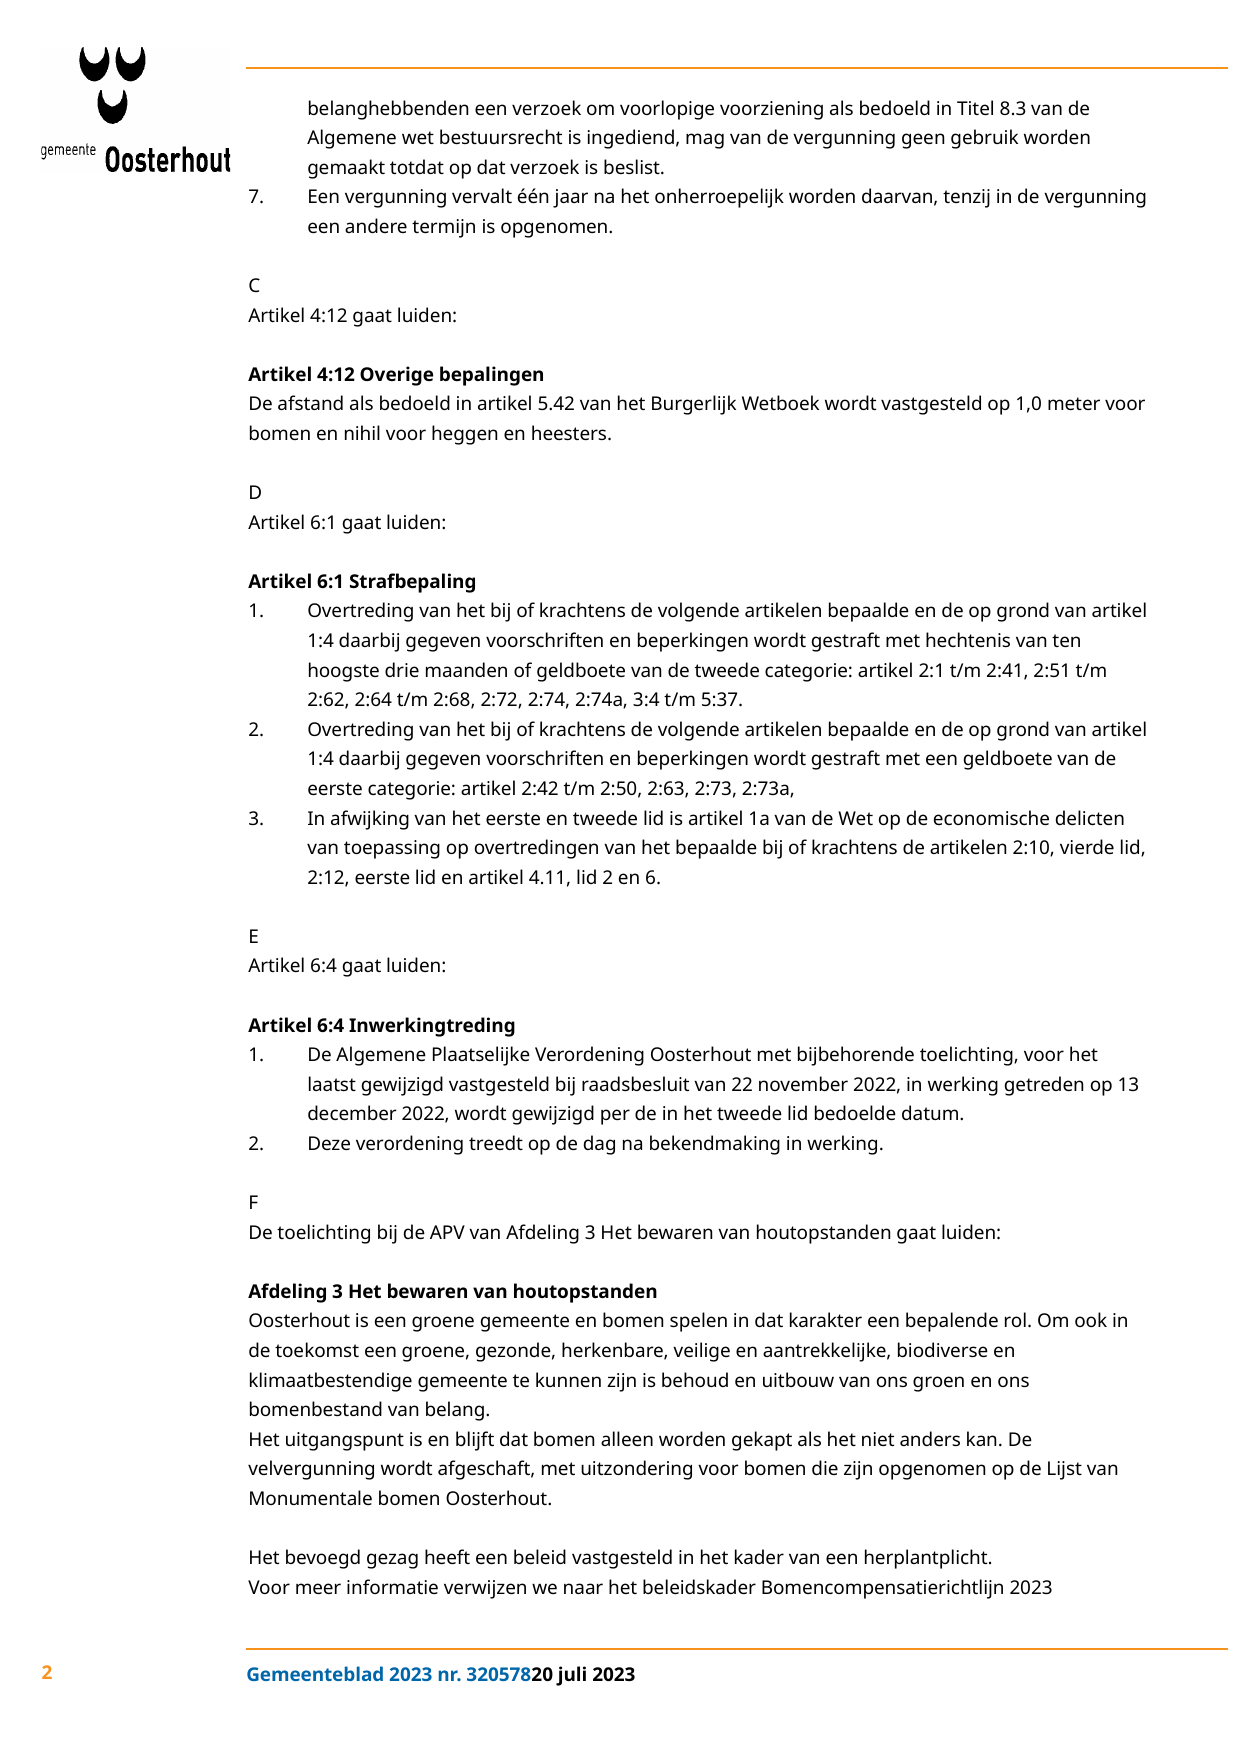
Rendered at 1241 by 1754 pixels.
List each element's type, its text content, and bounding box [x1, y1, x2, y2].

list Deze verordening treedt op de dag na bekendmaking in werking. [248, 1130, 1152, 1156]
list Overtreding van het bij of krachtens de volgende artikelen bepaalde en de op grond van artikel 1:4 daarbij gegeven voorschriften en beperkingen wordt gestraft met hechtenis van ten hoogste drie maanden of geldboete van de tweede categorie: artikel 2:1 t/m 2:41, 2:51 t/m 2:62, 2:64 t/m 2:68, 2:72, 2:74, 2:74a, 3:4 t/m 5:37. [248, 598, 1152, 712]
text Afdeling 3 Het bewaren van houtopstanden [248, 1278, 1152, 1304]
text Artikel 6:4 Inwerkingtreding [248, 1012, 1152, 1038]
text Artikel 4:12 Overige bepalingen [248, 361, 1152, 387]
list Een vergunning vervalt één jaar na het onherroepelijk worden daarvan, tenzij in de vergunning een andere termijn is opgenomen. [248, 183, 1152, 239]
list De Algemene Plaatselijke Verordening Oosterhout met bijbehorende toelichting, voor het laatst gewijzigd vastgesteld bij raadsbesluit van 22 november 2022, in werking getreden op 13 december 2022, wordt gewijzigd per de in het tweede lid bedoelde datum. [248, 1041, 1152, 1126]
text D [248, 479, 1152, 505]
text F [248, 1189, 1152, 1215]
list In afwijking van het eerste en tweede lid is artikel 1a van de Wet op de economische delicten van toepassing op overtredingen van het bepaalde bij of krachtens de artikelen 2:10, vierde lid, 2:12, eerste lid en artikel 4.11, lid 2 en 6. [248, 805, 1152, 890]
text De afstand als bedoeld in artikel 5.42 van het Burgerlijk Wetboek wordt vastgesteld op 1,0 meter voor bomen en nihil voor heggen en heesters. [248, 391, 1152, 446]
text Artikel 6:1 Strafbepaling [248, 568, 1152, 594]
text Artikel 6:4 gaat luiden: [248, 953, 1152, 978]
text Artikel 4:12 gaat luiden: [248, 302, 1152, 328]
text De toelichting bij de APV van Afdeling 3 Het bewaren van houtopstanden gaat luiden: [248, 1219, 1152, 1245]
text Oosterhout is een groene gemeente en bomen spelen in dat karakter een bepalende rol. Om ook in de toekomst een groene, gezonde, herkenbare, veilige en aantrekkelijke, biodiverse en klimaatbestendige gemeente te kunnen zijn is behoud en uitbouw van ons groen en ons bomenbestand van belang. [248, 1308, 1152, 1422]
text Voor meer informatie verwijzen we naar het beleidskader Bomencompensatierichtlijn 2023 [248, 1574, 1152, 1600]
text Het uitgangspunt is en blijft dat bomen alleen worden gekapt als het niet anders kan. De velvergunning wordt afgeschaft, met uitzondering voor bomen die zijn opgenomen op de Lijst van Monumentale bomen Oosterhout. [248, 1426, 1152, 1511]
text Het bevoegd gezag heeft een beleid vastgesteld in het kader van een herplantplicht. [248, 1544, 1152, 1570]
text E [248, 923, 1152, 949]
text C [248, 272, 1152, 298]
picture [41, 47, 231, 172]
text Artikel 6:1 gaat luiden: [248, 509, 1152, 535]
list belanghebbenden een verzoek om voorlopige voorziening als bedoeld in Titel 8.3 van de Algemene wet bestuursrecht is ingediend, mag van de vergunning geen gebruik worden gemaakt totdat op dat verzoek is beslist. [248, 95, 1152, 180]
list Overtreding van het bij of krachtens de volgende artikelen bepaalde en de op grond van artikel 1:4 daarbij gegeven voorschriften en beperkingen wordt gestraft met een geldboete van de eerste categorie: artikel 2:42 t/m 2:50, 2:63, 2:73, 2:73a, [248, 716, 1152, 801]
